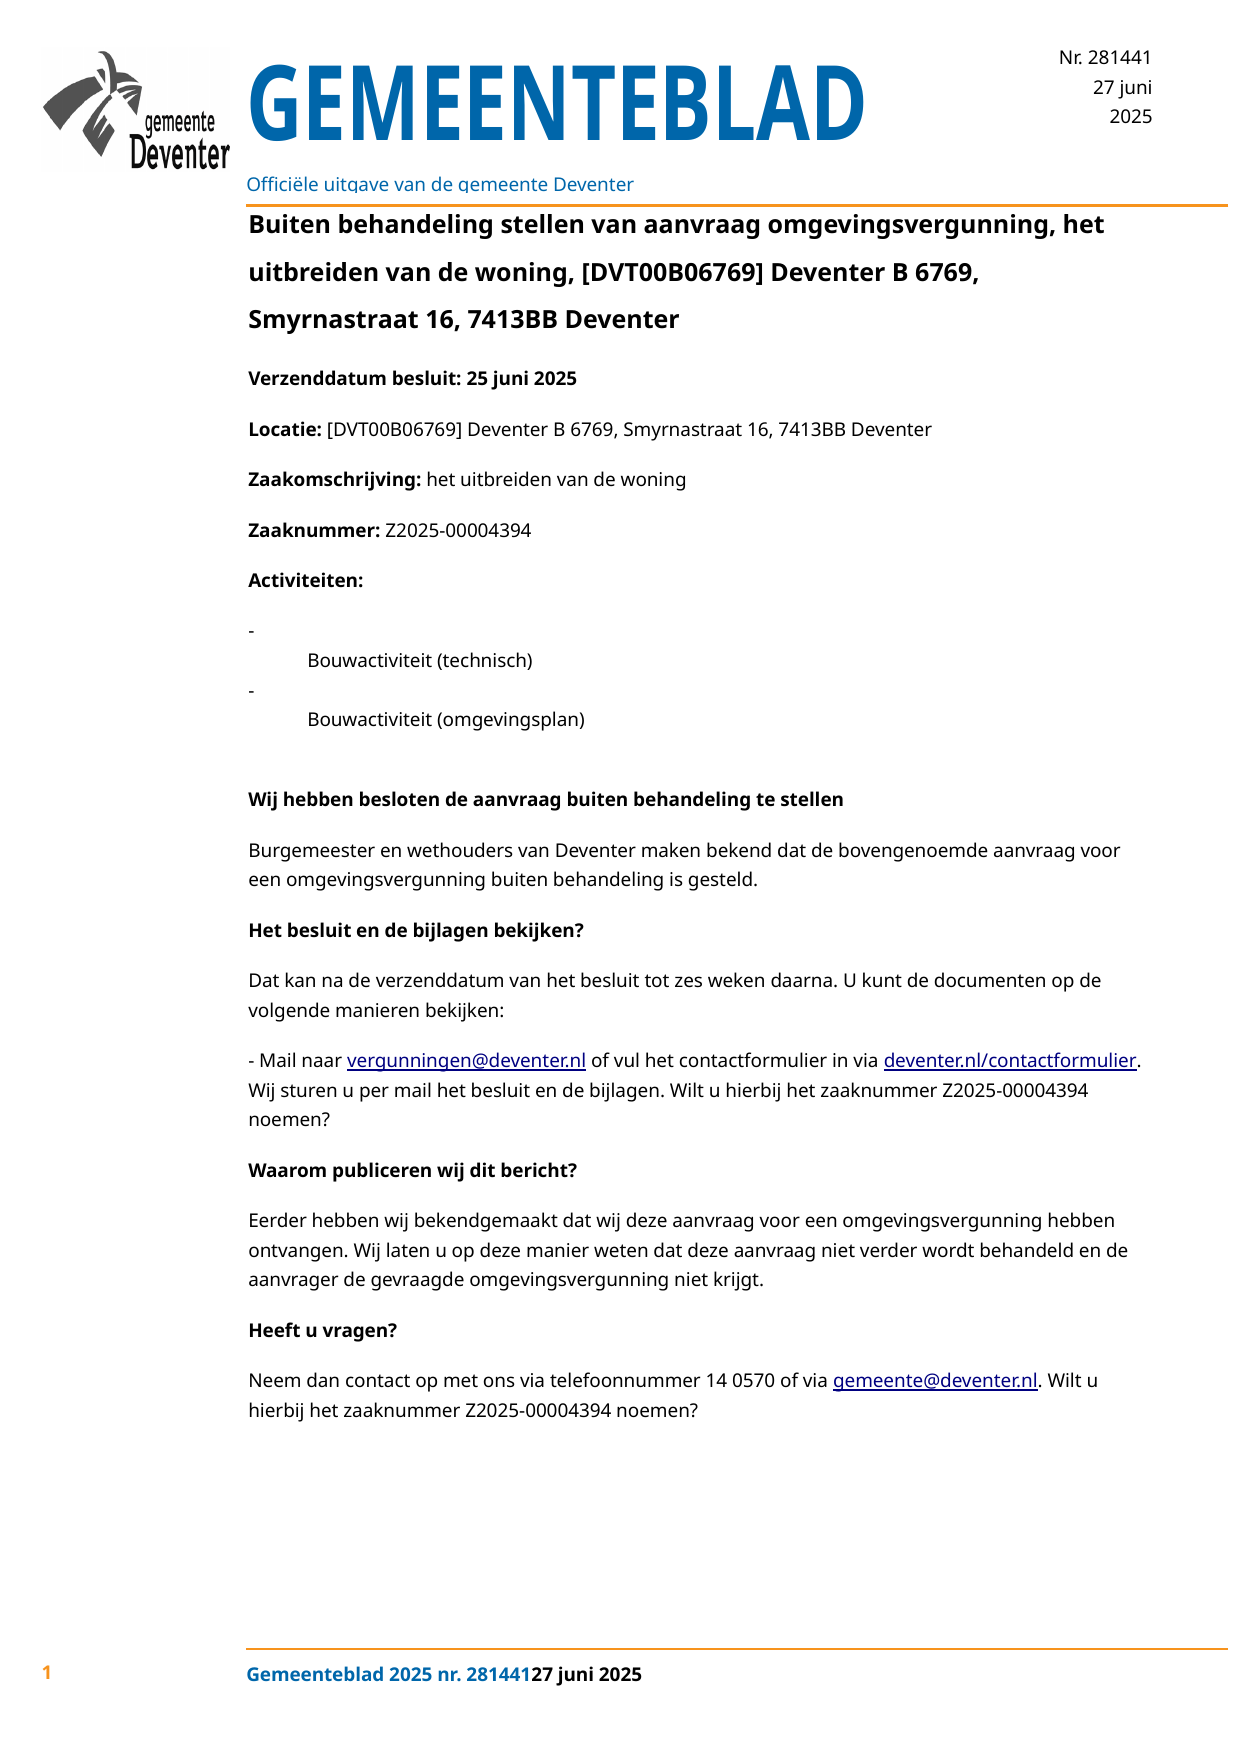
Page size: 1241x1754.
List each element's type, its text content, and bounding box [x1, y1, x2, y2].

text Buiten behandeling stellen van aanvraag omgevingsvergunning, het uitbreiden van de woning, [DVT00B06769] Deventer B 6769, Smyrnastraat 16, 7413BB Deventer [248, 207, 1152, 336]
text Het besluit en de bijlagen bekijken? [248, 917, 1152, 942]
text Wij hebben besloten de aanvraag buiten behandeling te stellen [248, 786, 1152, 812]
text Waarom publiceren wij dit bericht? [248, 1157, 1152, 1182]
text Activiteiten: [248, 567, 1152, 593]
text Locatie: [DVT00B06769] Deventer B 6769, Smyrnastraat 16, 7413BB Deventer [248, 416, 1152, 442]
text Dat kan na de verzenddatum van het besluit tot zes weken daarna. U kunt de documenten op de volgende manieren bekijken: [248, 967, 1152, 1022]
text Heeft u vragen? [248, 1317, 1152, 1342]
text Zaakomschrijving: het uitbreiden van de woning [248, 466, 1152, 492]
list Bouwactiviteit (technisch) [248, 647, 1152, 673]
picture [41, 47, 231, 172]
text Eerder hebben wij bekendgemaakt dat wij deze aanvraag voor een omgevingsvergunning hebben ontvangen. Wij laten u op deze manier weten dat deze aanvraag niet verder wordt behandeld en de aanvrager de gevraagde omgevingsvergunning niet krijgt. [248, 1207, 1152, 1292]
text Verzenddatum besluit: 25 juni 2025 [248, 366, 1152, 391]
text Burgemeester en wethouders van Deventer maken bekend dat de bovengenoemde aanvraag voor een omgevingsvergunning buiten behandeling is gesteld. [248, 837, 1152, 892]
text Neem dan contact op met ons via telefoonnummer 14 0570 of via gemeente@deventer.nl. Wilt u hierbij het zaaknummer Z2025-00004394 noemen? [248, 1367, 1152, 1422]
text Zaaknummer: Z2025-00004394 [248, 517, 1152, 542]
list Bouwactiviteit (omgevingsplan) [248, 706, 1152, 732]
text - Mail naar vergunningen@deventer.nl of vul het contactformulier in via deventer.nl/contactformulier. Wij sturen u per mail het besluit en de bijlagen. Wilt u hierbij het zaaknummer Z2025-00004394 noemen? [248, 1047, 1152, 1132]
